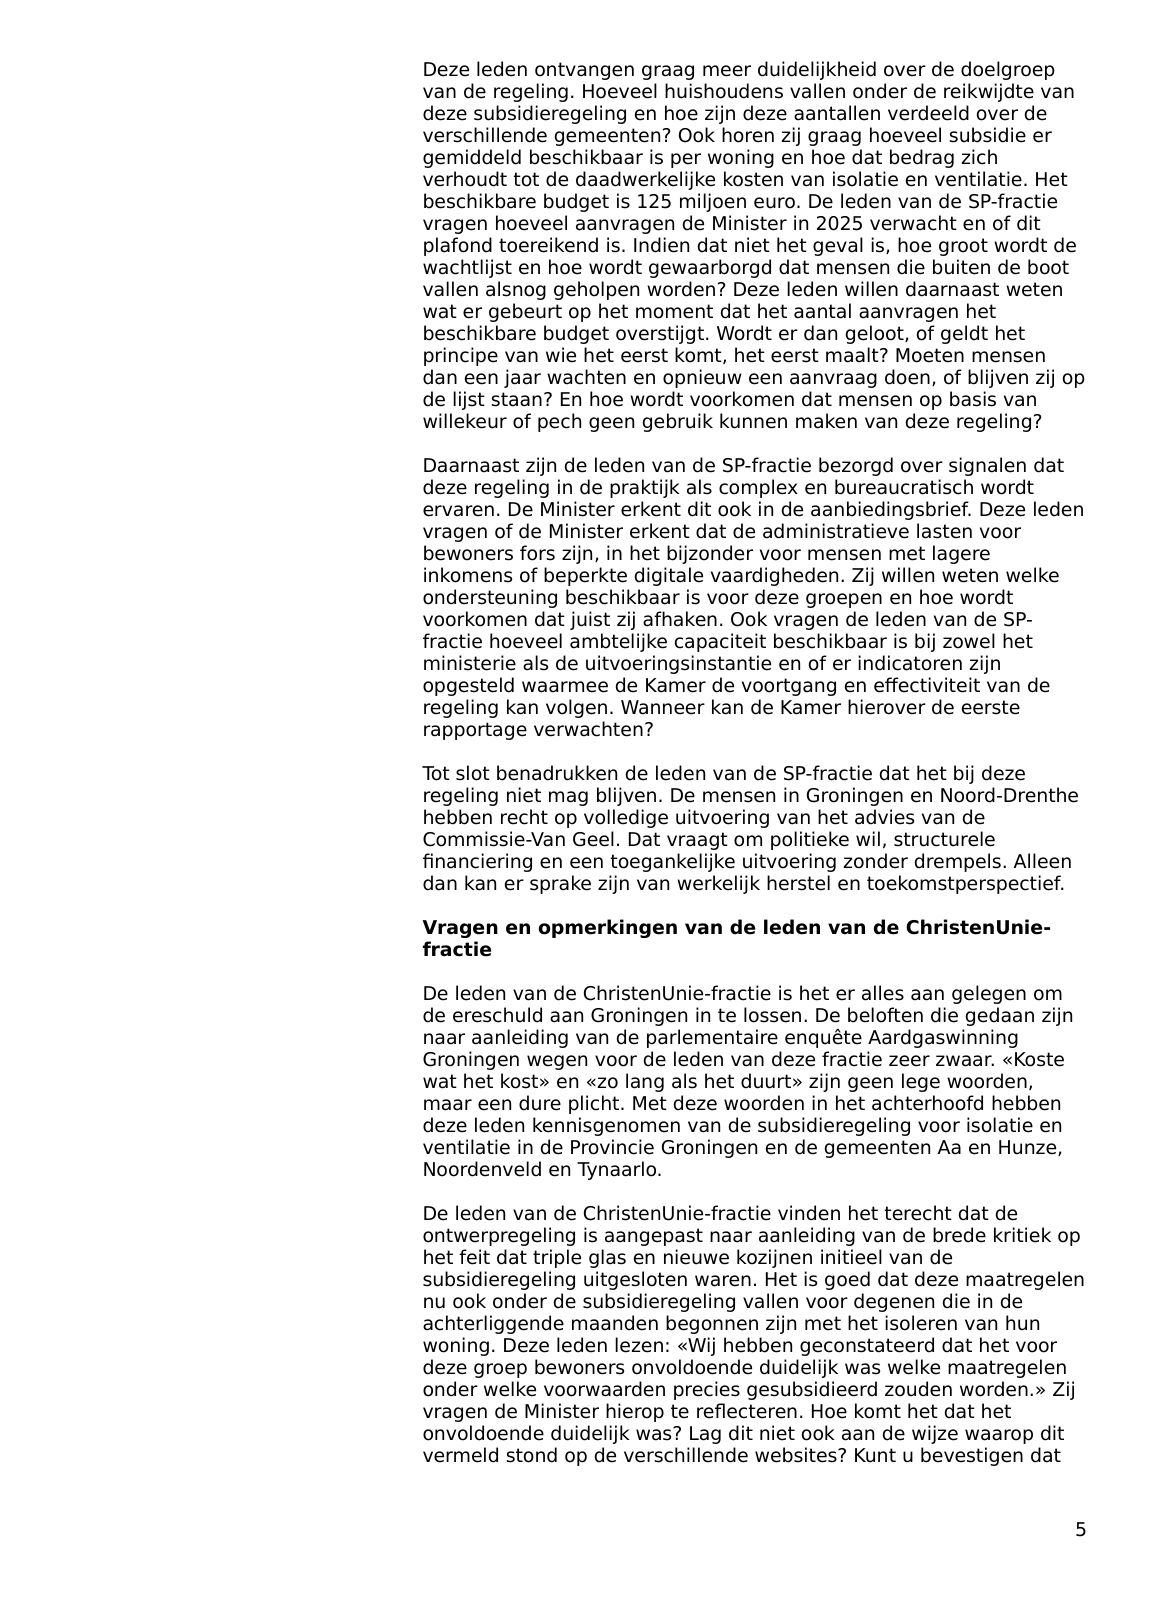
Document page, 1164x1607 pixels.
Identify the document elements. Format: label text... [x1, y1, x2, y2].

text De leden van de ChristenUnie-fractie vinden het terecht dat de ontwerpregeling is aangepast naar aanleiding van de brede kritiek op het feit dat triple glas en nieuwe kozijnen initieel van de subsidieregeling uitgesloten waren. Het is goed dat deze maatregelen nu ook onder de subsidieregeling vallen voor degenen die in de achterliggende maanden begonnen zijn met het isoleren van hun woning. Deze leden lezen: «Wij hebben geconstateerd dat het voor deze groep bewoners onvoldoende duidelijk was welke maatregelen onder welke voorwaarden precies gesubsidieerd zouden worden.» Zij vragen de Minister hierop te reflecteren. Hoe komt het dat het onvoldoende duidelijk was? Lag dit niet ook aan de wijze waarop dit vermeld stond op de verschillende websites? Kunt u bevestigen dat [422, 1203, 1087, 1467]
text De leden van de ChristenUnie-fractie is het er alles aan gelegen om de ereschuld aan Groningen in te lossen. De beloften die gedaan zijn naar aanleiding van de parlementaire enquête Aardgaswinning Groningen wegen voor de leden van deze fractie zeer zwaar. «Koste wat het kost» en «zo lang als het duurt» zijn geen lege woorden, maar een dure plicht. Met deze woorden in het achterhoofd hebben deze leden kennisgenomen van de subsidieregeling voor isolatie en ventilatie in de Provincie Groningen en de gemeenten Aa en Hunze, Noordenveld en Tynaarlo. [422, 983, 1087, 1181]
text Deze leden ontvangen graag meer duidelijkheid over de doelgroep van de regeling. Hoeveel huishoudens vallen onder de reikwijdte van deze subsidieregeling en hoe zijn deze aantallen verdeeld over de verschillende gemeenten? Ook horen zij graag hoeveel subsidie er gemiddeld beschikbaar is per woning en hoe dat bedrag zich verhoudt tot de daadwerkelijke kosten van isolatie en ventilatie. Het beschikbare budget is 125 miljoen euro. De leden van de SP-fractie vragen hoeveel aanvragen de Minister in 2025 verwacht en of dit plafond toereikend is. Indien dat niet het geval is, hoe groot wordt de wachtlijst en hoe wordt gewaarborgd dat mensen die buiten de boot vallen alsnog geholpen worden? Deze leden willen daarnaast weten wat er gebeurt op het moment dat het aantal aanvragen het beschikbare budget overstijgt. Wordt er dan geloot, of geldt het principe van wie het eerst komt, het eerst maalt? Moeten mensen dan een jaar wachten en opnieuw een aanvraag doen, of blijven zij op de lijst staan? En hoe wordt voorkomen dat mensen op basis van willekeur of pech geen gebruik kunnen maken van deze regeling? [422, 59, 1087, 433]
subtitle Vragen en opmerkingen van de leden van de ChristenUnie-fractie [422, 917, 1087, 961]
text Tot slot benadrukken de leden van de SP-fractie dat het bij deze regeling niet mag blijven. De mensen in Groningen en Noord-Drenthe hebben recht op volledige uitvoering van het advies van de Commissie-Van Geel. Dat vraagt om politieke wil, structurele financiering en een toegankelijke uitvoering zonder drempels. Alleen dan kan er sprake zijn van werkelijk herstel en toekomstperspectief. [422, 763, 1087, 895]
text Daarnaast zijn de leden van de SP-fractie bezorgd over signalen dat deze regeling in de praktijk als complex en bureaucratisch wordt ervaren. De Minister erkent dit ook in de aanbiedingsbrief. Deze leden vragen of de Minister erkent dat de administratieve lasten voor bewoners fors zijn, in het bijzonder voor mensen met lagere inkomens of beperkte digitale vaardigheden. Zij willen weten welke ondersteuning beschikbaar is voor deze groepen en hoe wordt voorkomen dat juist zij afhaken. Ook vragen de leden van de SP-fractie hoeveel ambtelijke capaciteit beschikbaar is bij zowel het ministerie als de uitvoeringsinstantie en of er indicatoren zijn opgesteld waarmee de Kamer de voortgang en effectiviteit van de regeling kan volgen. Wanneer kan de Kamer hierover de eerste rapportage verwachten? [422, 455, 1087, 741]
